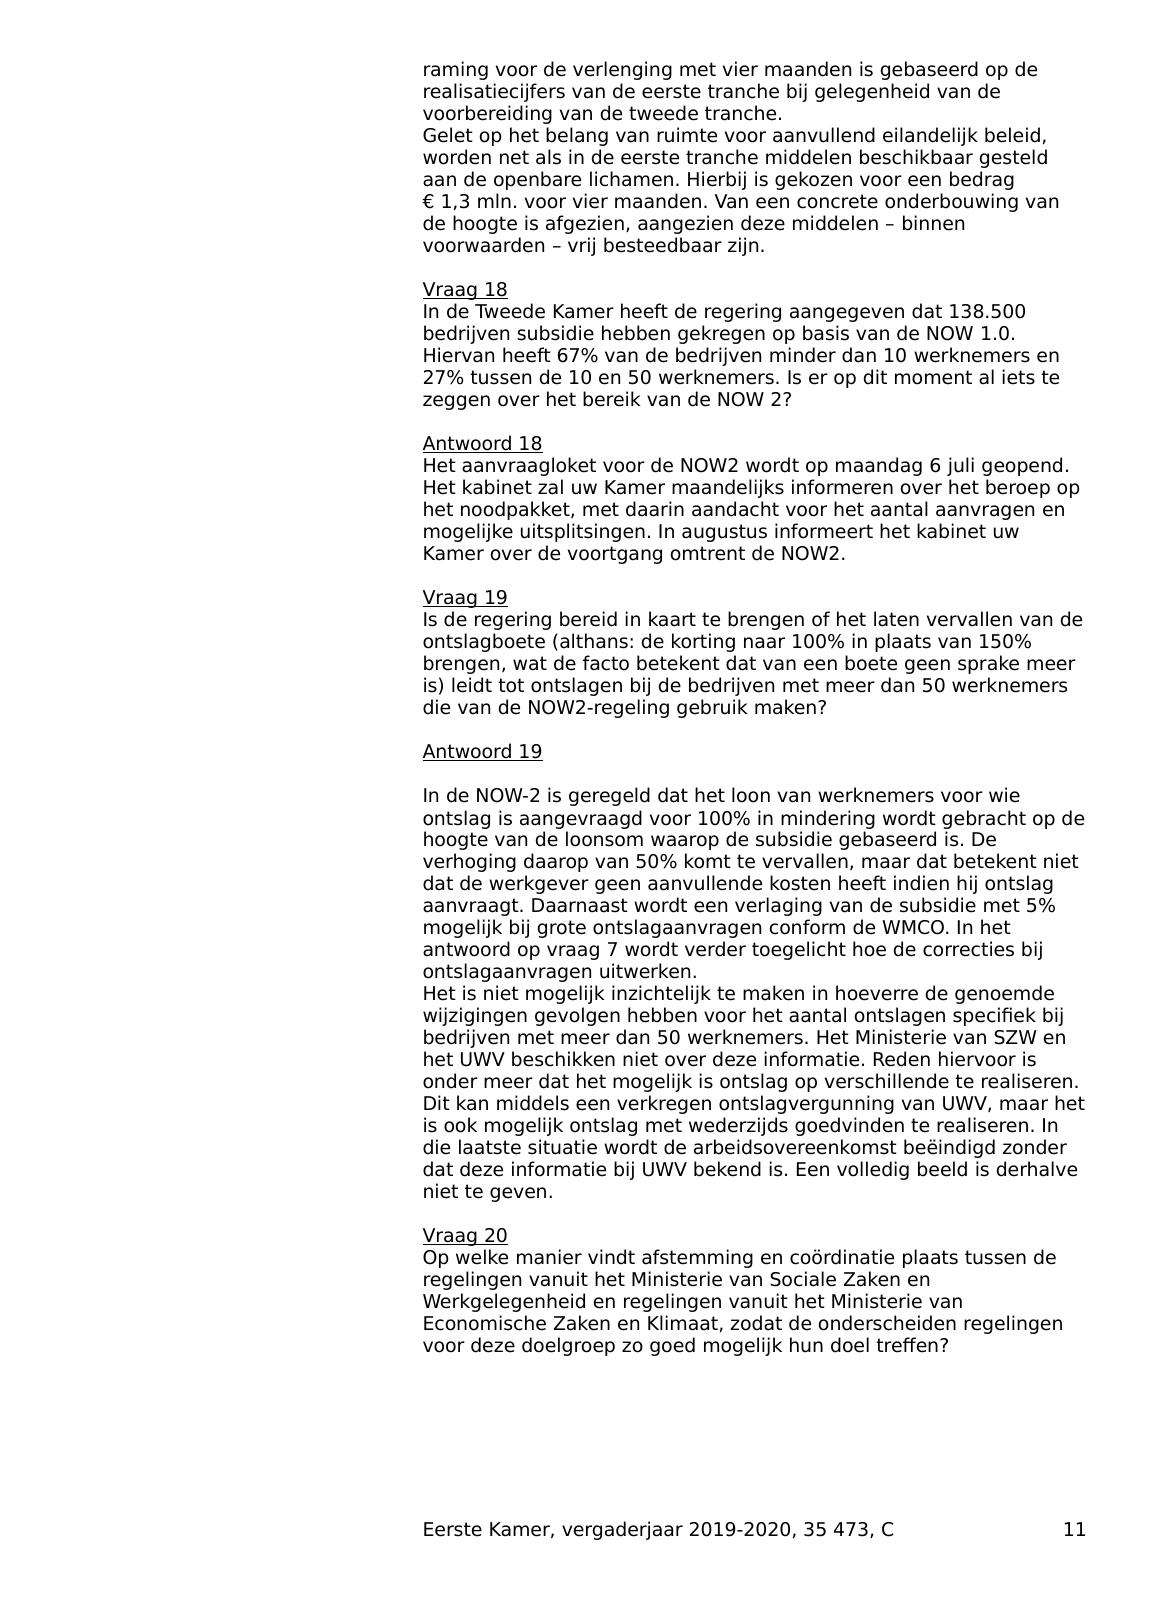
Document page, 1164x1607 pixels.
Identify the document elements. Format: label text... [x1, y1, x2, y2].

text Gelet op het belang van ruimte voor aanvullend eilandelijk beleid, worden net als in de eerste tranche middelen beschikbaar gesteld aan de openbare lichamen. Hierbij is gekozen voor een bedrag € 1,3 mln. voor vier maanden. Van een concrete onderbouwing van de hoogte is afgezien, aangezien deze middelen – binnen voorwaarden – vrij besteedbaar zijn. [422, 125, 1087, 257]
text Op welke manier vindt afstemming en coördinatie plaats tussen de regelingen vanuit het Ministerie van Sociale Zaken en Werkgelegenheid en regelingen vanuit het Ministerie van Economische Zaken en Klimaat, zodat de onderscheiden regelingen voor deze doelgroep zo goed mogelijk hun doel treffen? [422, 1247, 1087, 1357]
text Het aanvraagloket voor de NOW2 wordt op maandag 6 juli geopend. Het kabinet zal uw Kamer maandelijks informeren over het beroep op het noodpakket, met daarin aandacht voor het aantal aanvragen en mogelijke uitsplitsingen. In augustus informeert het kabinet uw Kamer over de voortgang omtrent de NOW2. [422, 455, 1087, 565]
subtitle Antwoord 18 [422, 433, 1087, 455]
text In de Tweede Kamer heeft de regering aangegeven dat 138.500 bedrijven subsidie hebben gekregen op basis van de NOW 1.0. Hiervan heeft 67% van de bedrijven minder dan 10 werknemers en 27% tussen de 10 en 50 werknemers. Is er op dit moment al iets te zeggen over het bereik van de NOW 2? [422, 301, 1087, 411]
text In de NOW-2 is geregeld dat het loon van werknemers voor wie ontslag is aangevraagd voor 100% in mindering wordt gebracht op de hoogte van de loonsom waarop de subsidie gebaseerd is. De verhoging daarop van 50% komt te vervallen, maar dat betekent niet dat de werkgever geen aanvullende kosten heeft indien hij ontslag aanvraagt. Daarnaast wordt een verlaging van de subsidie met 5% mogelijk bij grote ontslagaanvragen conform de WMCO. In het antwoord op vraag 7 wordt verder toegelicht hoe de correcties bij ontslagaanvragen uitwerken. [422, 785, 1087, 983]
subtitle Vraag 18 [422, 279, 1087, 301]
subtitle Vraag 19 [422, 587, 1087, 609]
subtitle Antwoord 19 [422, 741, 1087, 763]
text Is de regering bereid in kaart te brengen of het laten vervallen van de ontslagboete (althans: de korting naar 100% in plaats van 150% brengen, wat de facto betekent dat van een boete geen sprake meer is) leidt tot ontslagen bij de bedrijven met meer dan 50 werknemers die van de NOW2-regeling gebruik maken? [422, 609, 1087, 719]
text Het is niet mogelijk inzichtelijk te maken in hoeverre de genoemde wijzigingen gevolgen hebben voor het aantal ontslagen specifiek bij bedrijven met meer dan 50 werknemers. Het Ministerie van SZW en het UWV beschikken niet over deze informatie. Reden hiervoor is onder meer dat het mogelijk is ontslag op verschillende te realiseren. Dit kan middels een verkregen ontslagvergunning van UWV, maar het is ook mogelijk ontslag met wederzijds goedvinden te realiseren. In die laatste situatie wordt de arbeidsovereenkomst beëindigd zonder dat deze informatie bij UWV bekend is. Een volledig beeld is derhalve niet te geven. [422, 983, 1087, 1203]
text raming voor de verlenging met vier maanden is gebaseerd op de realisatiecijfers van de eerste tranche bij gelegenheid van de voorbereiding van de tweede tranche. [422, 59, 1087, 125]
subtitle Vraag 20 [422, 1225, 1087, 1247]
